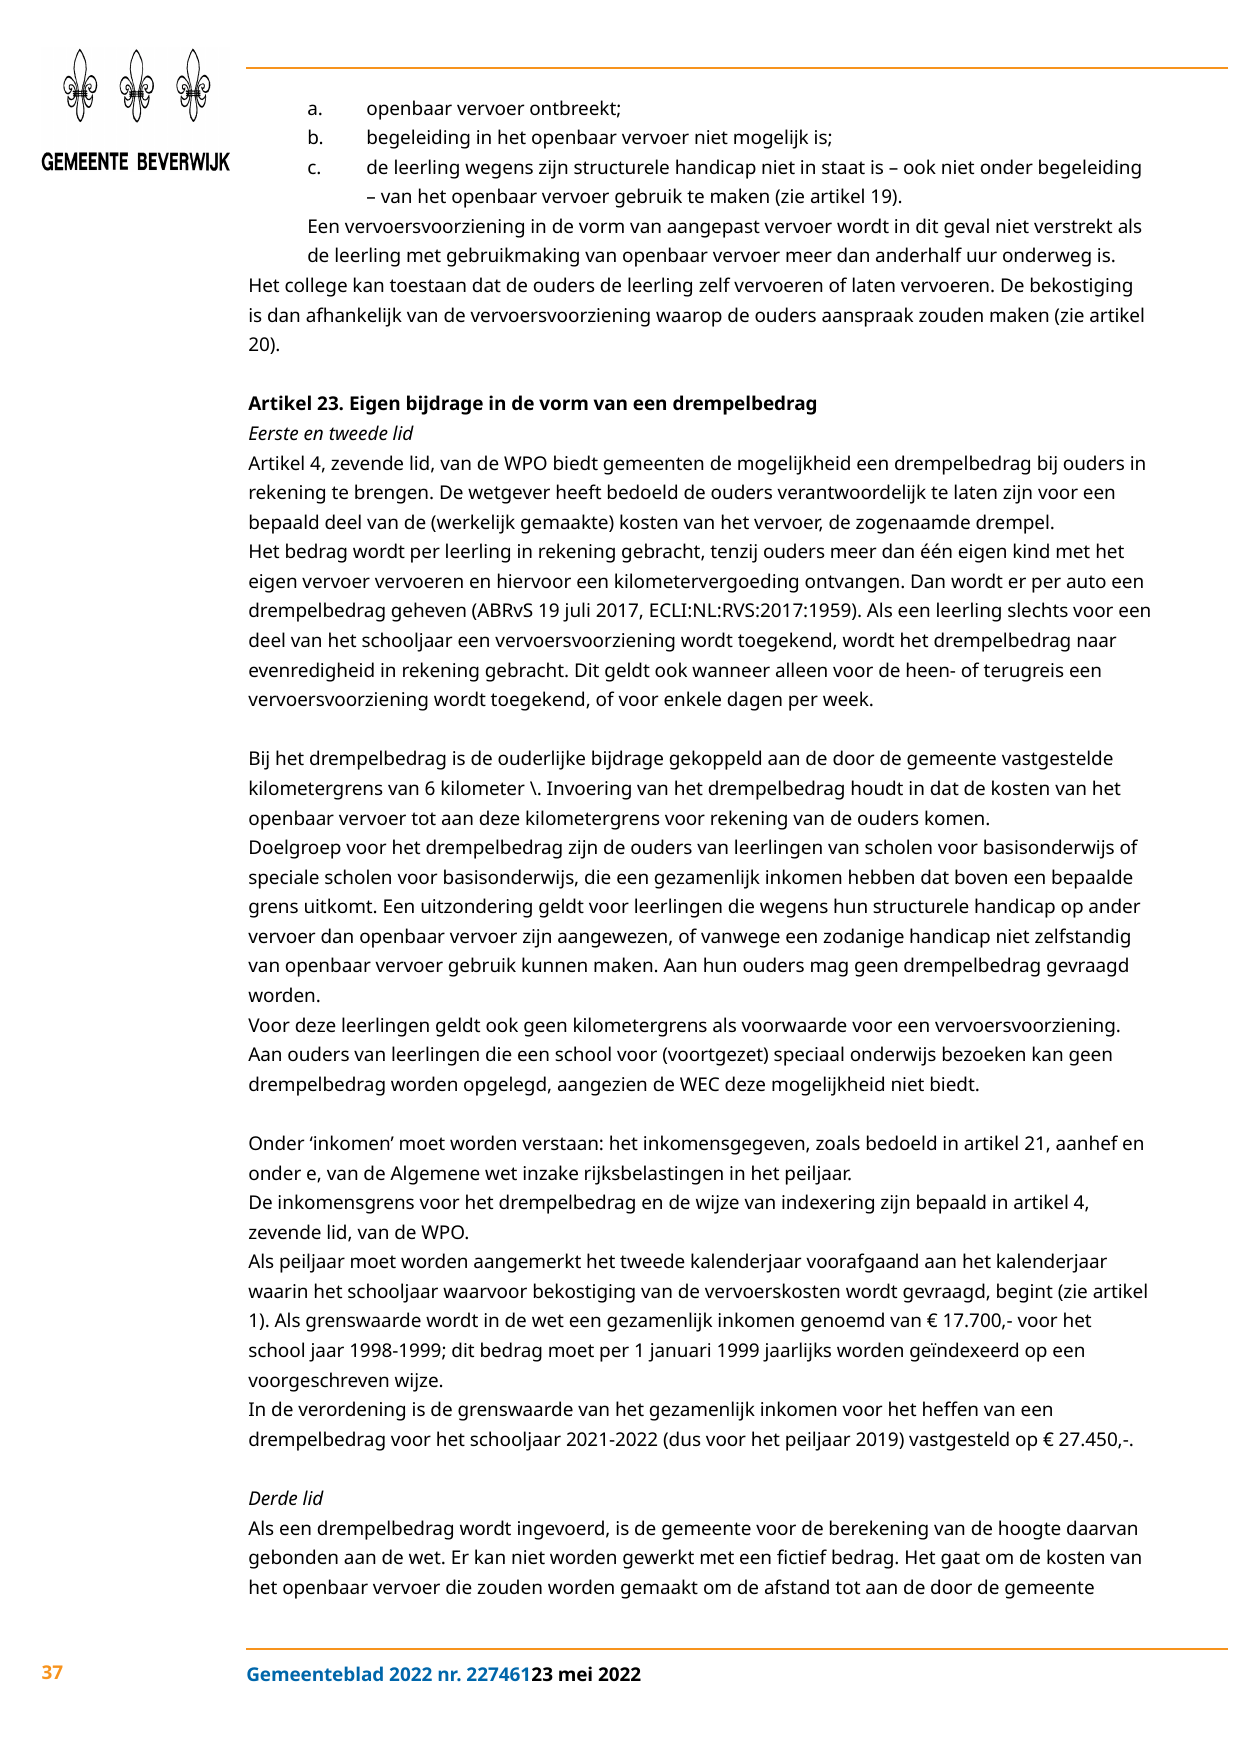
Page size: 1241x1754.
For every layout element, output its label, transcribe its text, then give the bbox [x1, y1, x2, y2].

text Het college kan toestaan dat de ouders de leerling zelf vervoeren of laten vervoeren. De bekostiging is dan afhankelijk van de vervoersvoorziening waarop de ouders aanspraak zouden maken (zie artikel 20). [248, 272, 1152, 357]
text Derde lid [248, 1485, 1152, 1511]
list de leerling wegens zijn structurele handicap niet in staat is – ook niet onder begeleiding – van het openbaar vervoer gebruik te maken (zie artikel 19). [307, 154, 1152, 209]
text In de verordening is de grenswaarde van het gezamenlijk inkomen voor het heffen van een drempelbedrag voor het schooljaar 2021-2022 (dus voor het peiljaar 2019) vastgesteld op € 27.450,-. [248, 1396, 1152, 1452]
text Voor deze leerlingen geldt ook geen kilometergrens als voorwaarde voor een vervoersvoorziening. [248, 1012, 1152, 1038]
text Als peiljaar moet worden aangemerkt het tweede kalenderjaar voorafgaand aan het kalenderjaar waarin het schooljaar waarvoor bekostiging van de vervoerskosten wordt gevraagd, begint (zie artikel 1). Als grenswaarde wordt in de wet een gezamenlijk inkomen genoemd van € 17.700,- voor het school jaar 1998-1999; dit bedrag moet per 1 januari 1999 jaarlijks worden geïndexeerd op een voorgeschreven wijze. [248, 1248, 1152, 1393]
text Artikel 4, zevende lid, van de WPO biedt gemeenten de mogelijkheid een drempelbedrag bij ouders in rekening te brengen. De wetgever heeft bedoeld de ouders verantwoordelijk te laten zijn voor een bepaald deel van de (werkelijk gemaakte) kosten van het vervoer, de zogenaamde drempel. [248, 450, 1152, 535]
list begeleiding in het openbaar vervoer niet mogelijk is; [307, 124, 1152, 150]
text Aan ouders van leerlingen die een school voor (voortgezet) speciaal onderwijs bezoeken kan geen drempelbedrag worden opgelegd, aangezien de WEC deze mogelijkheid niet biedt. [248, 1041, 1152, 1097]
text Artikel 23. Eigen bijdrage in de vorm van een drempelbedrag [248, 391, 1152, 416]
list openbaar vervoer ontbreekt; [307, 95, 1152, 121]
text Bij het drempelbedrag is de ouderlijke bijdrage gekoppeld aan de door de gemeente vastgestelde kilometergrens van 6 kilometer \. Invoering van het drempelbedrag houdt in dat de kosten van het openbaar vervoer tot aan deze kilometergrens voor rekening van de ouders komen. [248, 746, 1152, 831]
text Als een drempelbedrag wordt ingevoerd, is de gemeente voor de berekening van de hoogte daarvan gebonden aan de wet. Er kan niet worden gewerkt met een fictief bedrag. Het gaat om de kosten van het openbaar vervoer die zouden worden gemaakt om de afstand tot aan de door de gemeente [248, 1515, 1152, 1600]
text De inkomensgrens voor het drempelbedrag en de wijze van indexering zijn bepaald in artikel 4, zevende lid, van de WPO. [248, 1189, 1152, 1245]
text Onder ‘inkomen’ moet worden verstaan: het inkomensgegeven, zoals bedoeld in artikel 21, aanhef en onder e, van de Algemene wet inzake rijksbelastingen in het peiljaar. [248, 1130, 1152, 1186]
list Een vervoersvoorziening in de vorm van aangepast vervoer wordt in dit geval niet verstrekt als de leerling met gebruikmaking van openbaar vervoer meer dan anderhalf uur onderweg is. [248, 213, 1152, 268]
picture [41, 47, 231, 172]
text Doelgroep voor het drempelbedrag zijn de ouders van leerlingen van scholen voor basisonderwijs of speciale scholen voor basisonderwijs, die een gezamenlijk inkomen hebben dat boven een bepaalde grens uitkomt. Een uitzondering geldt voor leerlingen die wegens hun structurele handicap op ander vervoer dan openbaar vervoer zijn aangewezen, of vanwege een zodanige handicap niet zelfstandig van openbaar vervoer gebruik kunnen maken. Aan hun ouders mag geen drempelbedrag gevraagd worden. [248, 834, 1152, 1008]
text Eerste en tweede lid [248, 420, 1152, 446]
text Het bedrag wordt per leerling in rekening gebracht, tenzij ouders meer dan één eigen kind met het eigen vervoer vervoeren en hiervoor een kilometervergoeding ontvangen. Dan wordt er per auto een drempelbedrag geheven (ABRvS 19 juli 2017, ECLI:NL:RVS:2017:1959). Als een leerling slechts voor een deel van het schooljaar een vervoersvoorziening wordt toegekend, wordt het drempelbedrag naar evenredigheid in rekening gebracht. Dit geldt ook wanneer alleen voor de heen- of terugreis een vervoersvoorziening wordt toegekend, of voor enkele dagen per week. [248, 538, 1152, 712]
